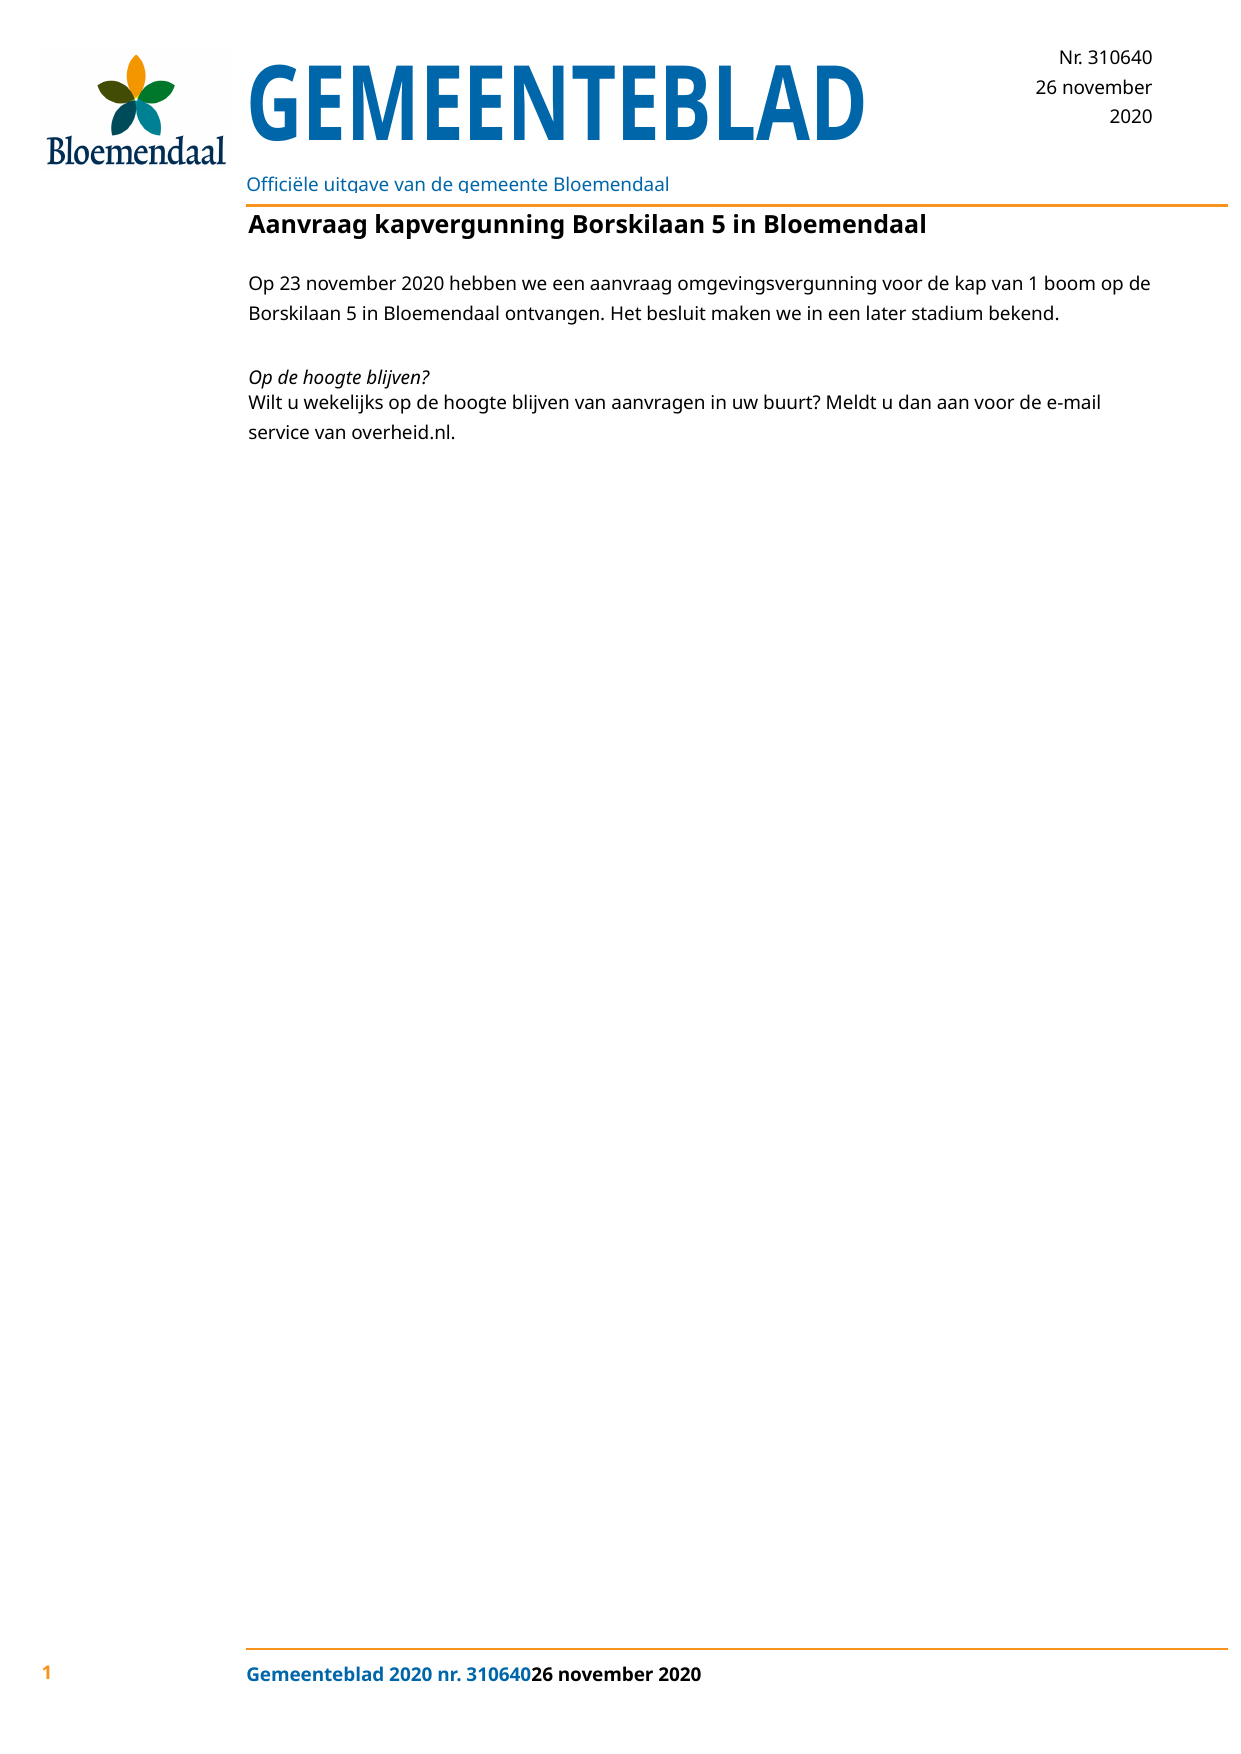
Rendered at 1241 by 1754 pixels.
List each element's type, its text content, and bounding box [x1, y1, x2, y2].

text Op 23 november 2020 hebben we een aanvraag omgevingsvergunning voor de kap van 1 boom op de Borskilaan 5 in Bloemendaal ontvangen. Het besluit maken we in een later stadium bekend. [248, 270, 1152, 326]
picture [41, 47, 231, 172]
text Op de hoogte blijven? [248, 364, 1152, 389]
text Wilt u wekelijks op de hoogte blijven van aanvragen in uw buurt? Meldt u dan aan voor de e-mail service van overheid.nl. [248, 389, 1152, 445]
text Aanvraag kapvergunning Borskilaan 5 in Bloemendaal [248, 207, 1152, 241]
